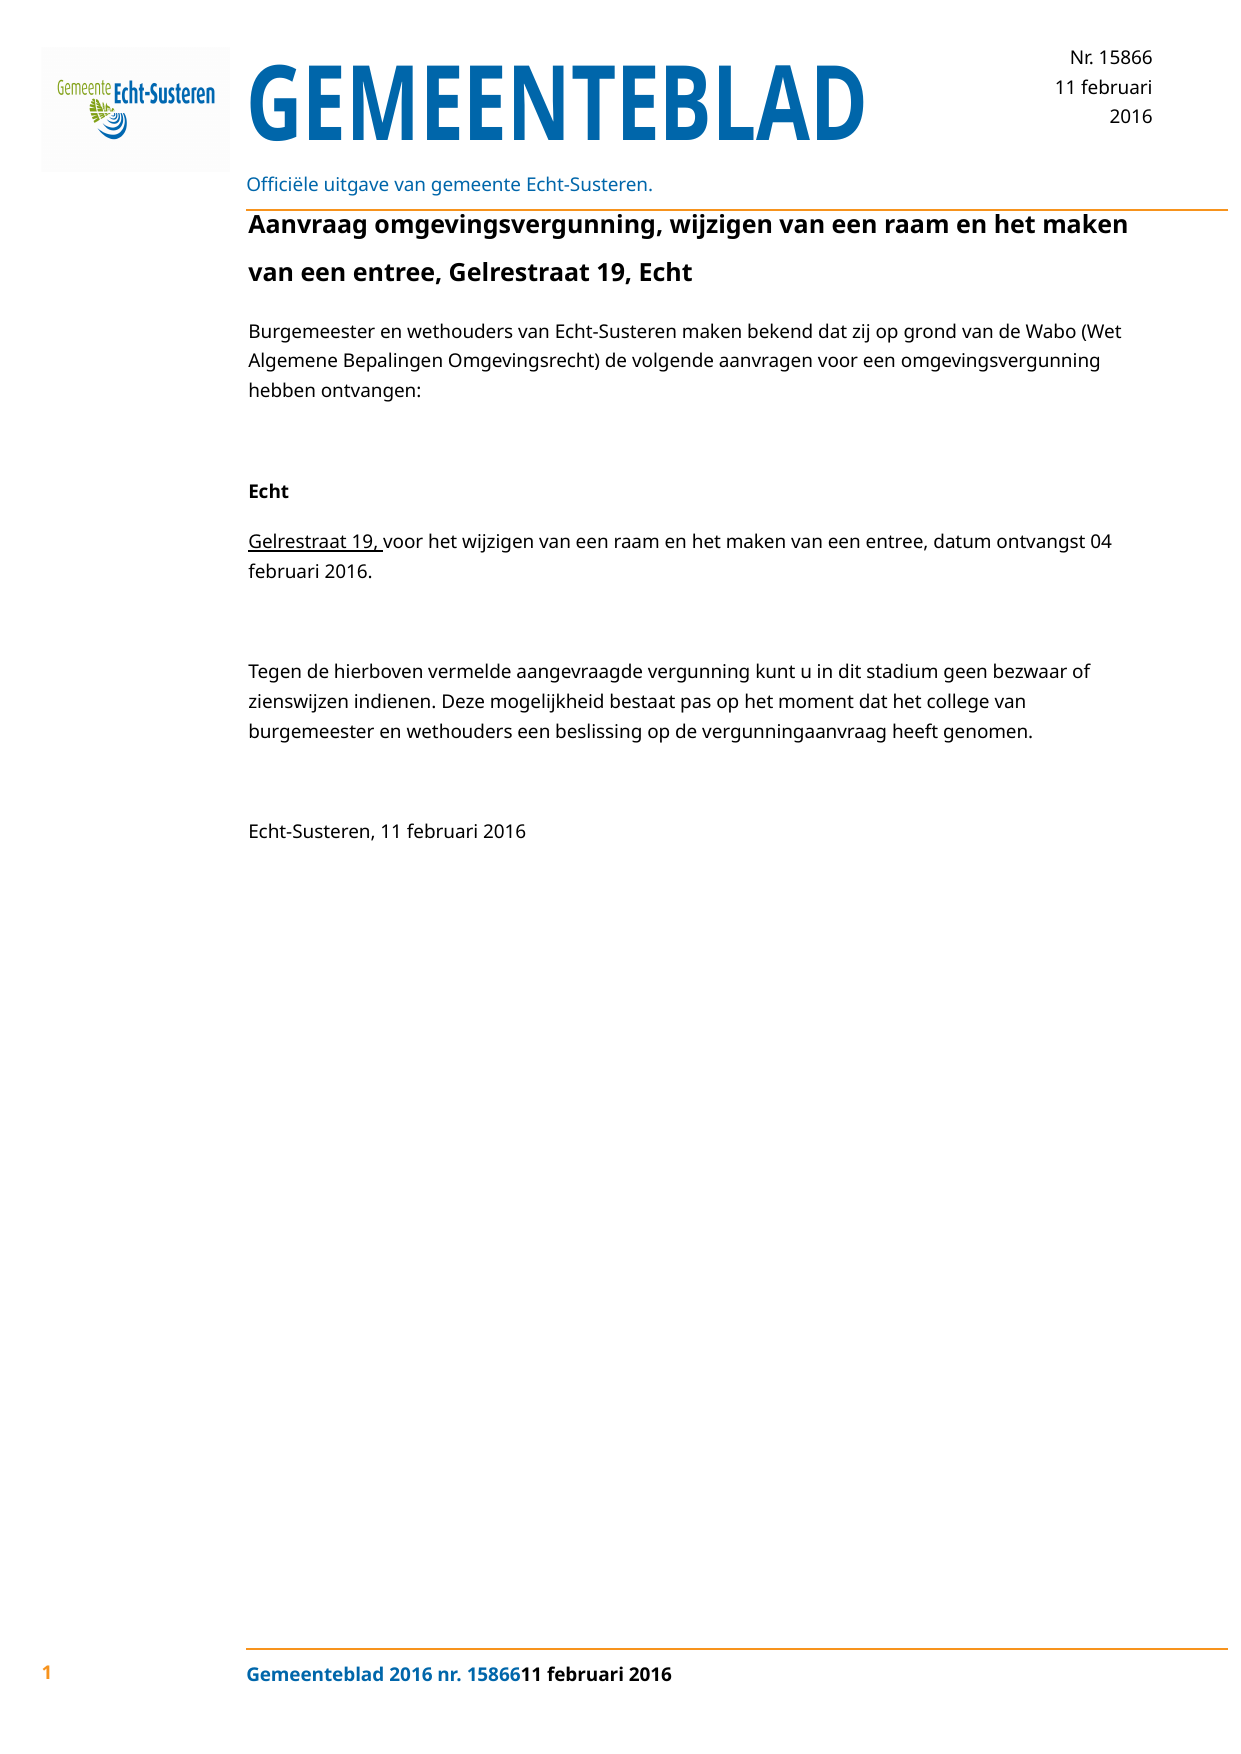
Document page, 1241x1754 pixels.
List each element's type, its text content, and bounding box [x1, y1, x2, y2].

text Tegen de hierboven vermelde aangevraagde vergunning kunt u in dit stadium geen bezwaar of zienswijzen indienen. Deze mogelijkheid bestaat pas op het moment dat het college van burgemeester en wethouders een beslissing op de vergunningaanvraag heeft genomen. [248, 659, 1152, 744]
picture [41, 47, 231, 172]
text Echt [248, 478, 1152, 504]
text Aanvraag omgevingsvergunning, wijzigen van een raam en het maken van een entree, Gelrestraat 19, Echt [248, 211, 1152, 288]
text Echt-Susteren, 11 februari 2016 [248, 819, 1152, 844]
text Gelrestraat 19, voor het wijzigen van een raam en het maken van een entree, datum ontvangst 04 februari 2016. [248, 528, 1152, 584]
text Burgemeester en wethouders van Echt-Susteren maken bekend dat zij op grond van de Wabo (Wet Algemene Bepalingen Omgevingsrecht) de volgende aanvragen voor een omgevingsvergunning hebben ontvangen: [248, 318, 1152, 403]
